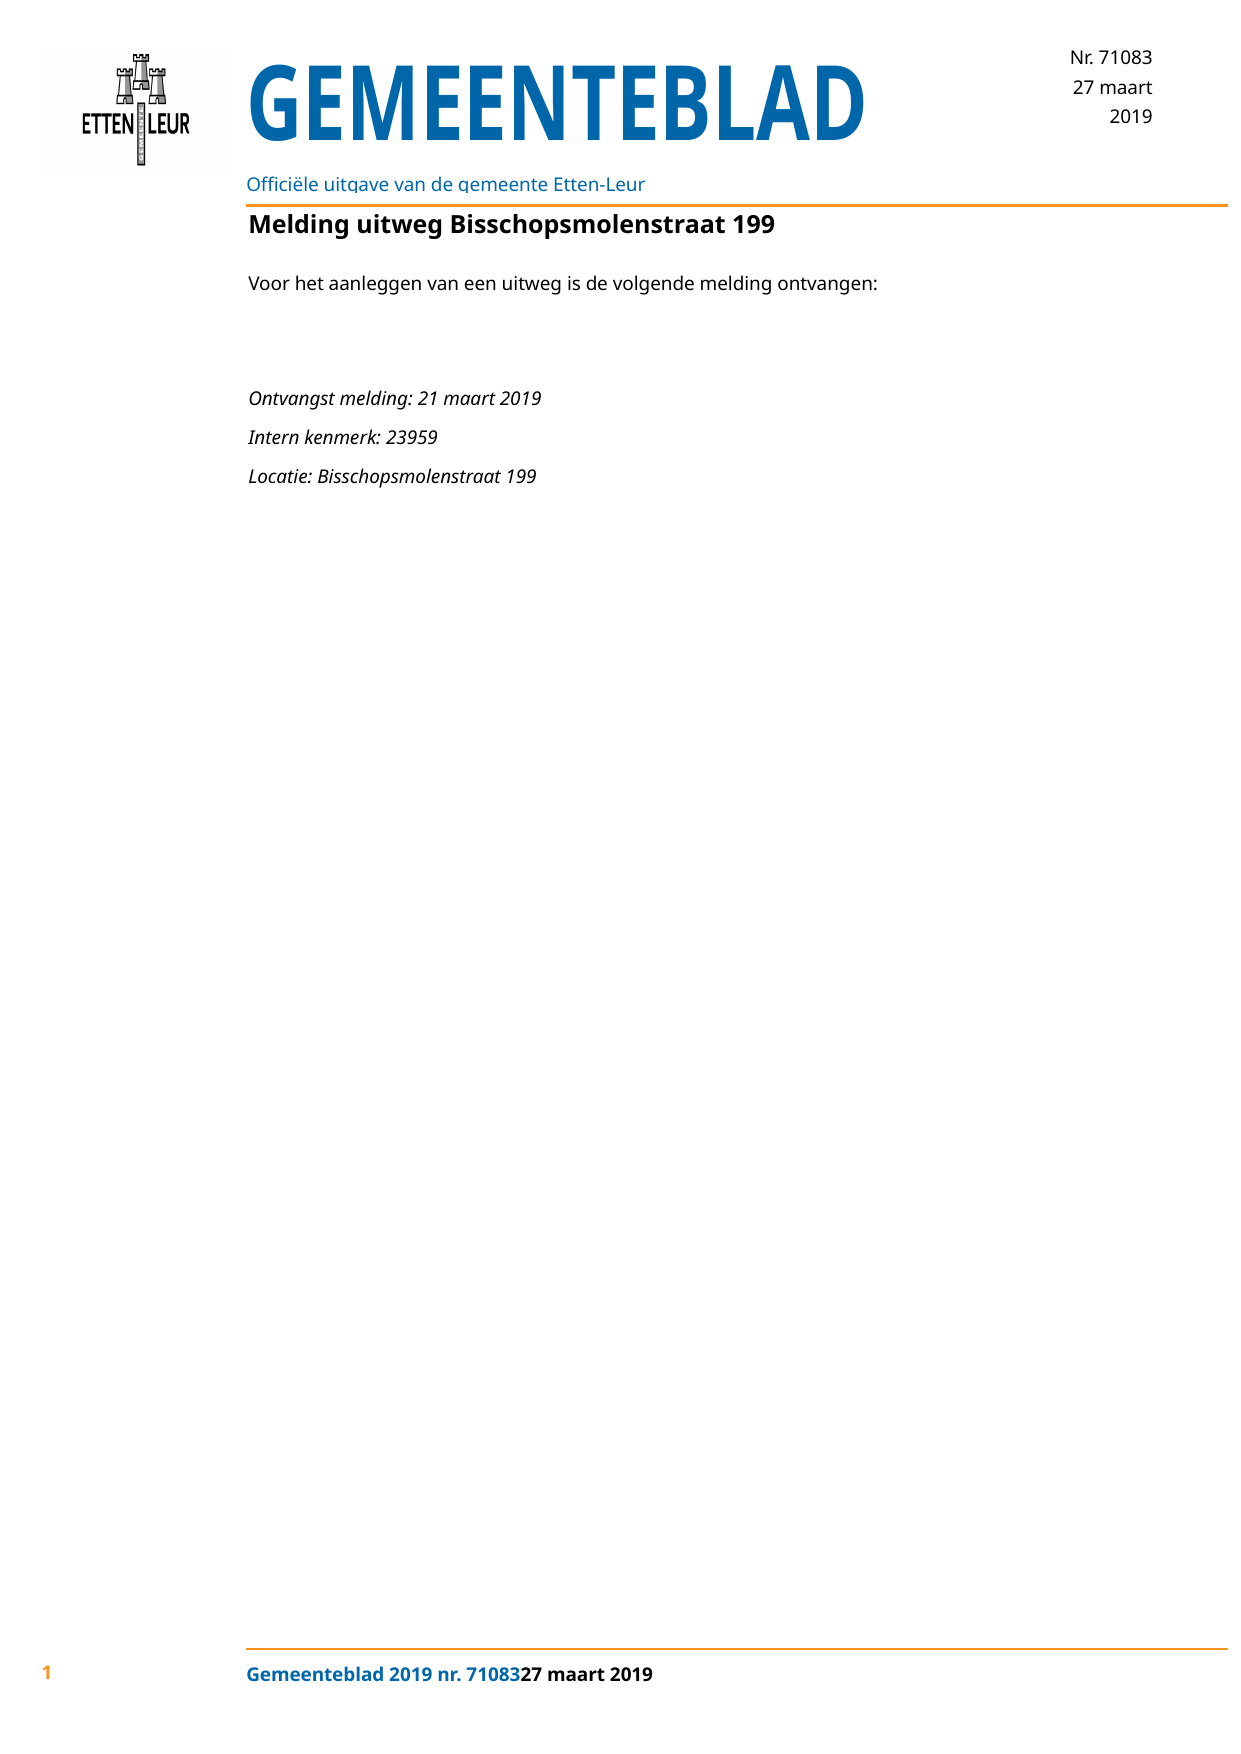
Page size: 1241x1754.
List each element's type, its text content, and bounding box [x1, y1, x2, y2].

picture [41, 47, 231, 172]
text Locatie: Bisschopsmolenstraat 199 [248, 463, 1152, 489]
text Intern kenmerk: 23959 [248, 424, 1152, 450]
text Voor het aanleggen van een uitweg is de volgende melding ontvangen: [248, 270, 1152, 296]
text Ontvangst melding: 21 maart 2019 [248, 385, 1152, 410]
text Melding uitweg Bisschopsmolenstraat 199 [248, 207, 1152, 241]
